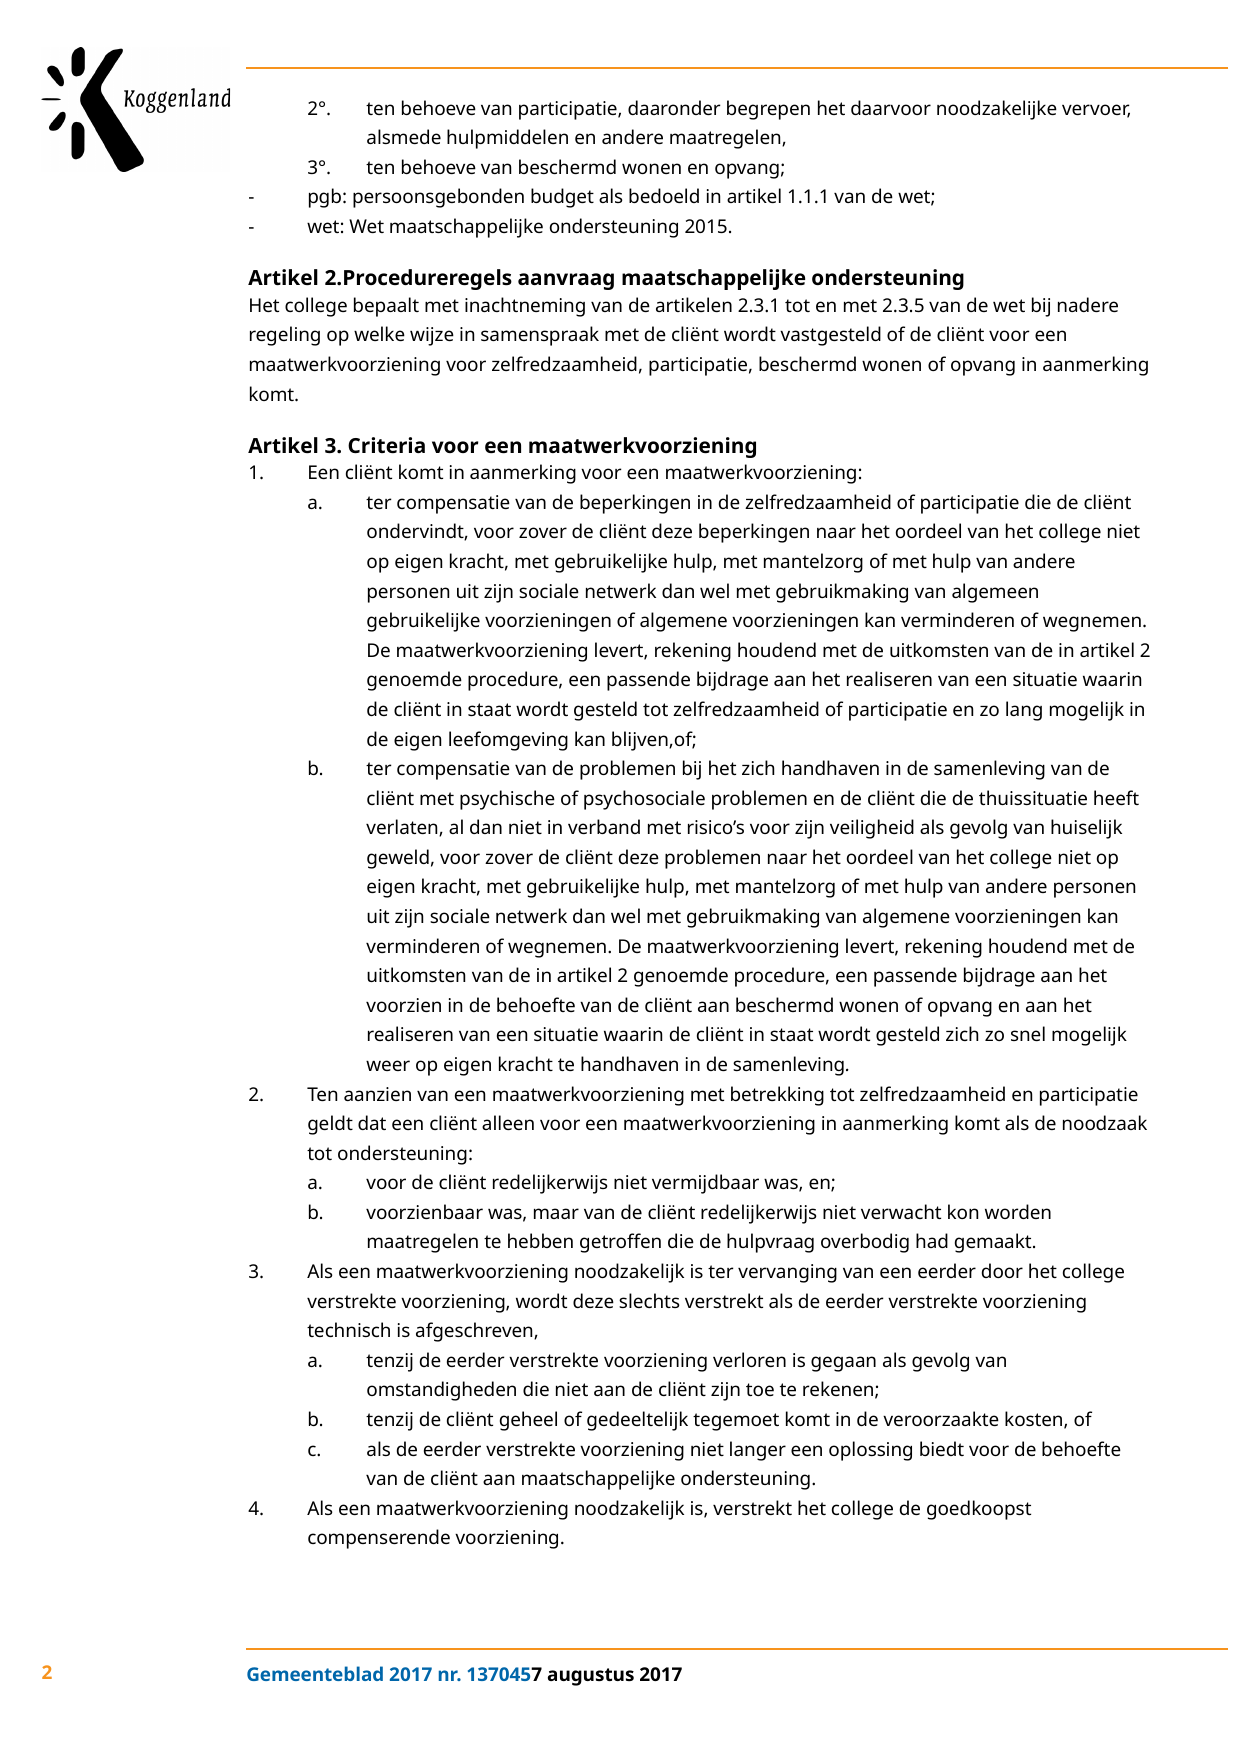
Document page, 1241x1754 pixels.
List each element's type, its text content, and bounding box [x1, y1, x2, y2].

list voorzienbaar was, maar van de cliënt redelijkerwijs niet verwacht kon worden maatregelen te hebben getroffen die de hulpvraag overbodig had gemaakt. [307, 1199, 1152, 1254]
list ter compensatie van de problemen bij het zich handhaven in de samenleving van de cliënt met psychische of psychosociale problemen en de cliënt die de thuissituatie heeft verlaten, al dan niet in verband met risico’s voor zijn veiligheid als gevolg van huiselijk geweld, voor zover de cliënt deze problemen naar het oordeel van het college niet op eigen kracht, met gebruikelijke hulp, met mantelzorg of met hulp van andere personen uit zijn sociale netwerk dan wel met gebruikmaking van algemene voorzieningen kan verminderen of wegnemen. De maatwerkvoorziening levert, rekening houdend met de uitkomsten van de in artikel 2 genoemde procedure, een passende bijdrage aan het voorzien in de behoefte van de cliënt aan beschermd wonen of opvang en aan het realiseren van een situatie waarin de cliënt in staat wordt gesteld zich zo snel mogelijk weer op eigen kracht te handhaven in de samenleving. [307, 755, 1152, 1077]
list voor de cliënt redelijkerwijs niet vermijdbaar was, en; [307, 1169, 1152, 1195]
list wet: Wet maatschappelijke ondersteuning 2015. [248, 213, 1152, 239]
list Ten aanzien van een maatwerkvoorziening met betrekking tot zelfredzaamheid en participatie geldt dat een cliënt alleen voor een maatwerkvoorziening in aanmerking komt als de noodzaak tot ondersteuning: [248, 1081, 1152, 1166]
list tenzij de cliënt geheel of gedeeltelijk tegemoet komt in de veroorzaakte kosten, of [307, 1406, 1152, 1432]
text Het college bepaalt met inachtneming van de artikelen 2.3.1 tot en met 2.3.5 van de wet bij nadere regeling op welke wijze in samenspraak met de cliënt wordt vastgesteld of de cliënt voor een maatwerkvoorziening voor zelfredzaamheid, participatie, beschermd wonen of opvang in aanmerking komt. [248, 292, 1152, 406]
list ter compensatie van de beperkingen in de zelfredzaamheid of participatie die de cliënt ondervindt, voor zover de cliënt deze beperkingen naar het oordeel van het college niet op eigen kracht, met gebruikelijke hulp, met mantelzorg of met hulp van andere personen uit zijn sociale netwerk dan wel met gebruikmaking van algemeen gebruikelijke voorzieningen of algemene voorzieningen kan verminderen of wegnemen. [307, 489, 1152, 633]
list pgb: persoonsgebonden budget als bedoeld in artikel 1.1.1 van de wet; [248, 183, 1152, 209]
list Als een maatwerkvoorziening noodzakelijk is, verstrekt het college de goedkoopst compenserende voorziening. [248, 1495, 1152, 1550]
list tenzij de eerder verstrekte voorziening verloren is gegaan als gevolg van omstandigheden die niet aan de cliënt zijn toe te rekenen; [307, 1347, 1152, 1402]
text Artikel 3. Criteria voor een maatwerkvoorziening [248, 431, 1152, 459]
text Artikel 2.Procedureregels aanvraag maatschappelijke ondersteuning [248, 263, 1152, 292]
list Als een maatwerkvoorziening noodzakelijk is ter vervanging van een eerder door het college verstrekte voorziening, wordt deze slechts verstrekt als de eerder verstrekte voorziening technisch is afgeschreven, [248, 1258, 1152, 1343]
list als de eerder verstrekte voorziening niet langer een oplossing biedt voor de behoefte van de cliënt aan maatschappelijke ondersteuning. [307, 1436, 1152, 1491]
list Een cliënt komt in aanmerking voor een maatwerkvoorziening: [248, 459, 1152, 485]
picture [41, 47, 231, 172]
list De maatwerkvoorziening levert, rekening houdend met de uitkomsten van de in artikel 2 genoemde procedure, een passende bijdrage aan het realiseren van een situatie waarin de cliënt in staat wordt gesteld tot zelfredzaamheid of participatie en zo lang mogelijk in de eigen leefomgeving kan blijven,of; [307, 637, 1152, 752]
list ten behoeve van participatie, daaronder begrepen het daarvoor noodzakelijke vervoer, alsmede hulpmiddelen en andere maatregelen, [307, 95, 1152, 150]
list ten behoeve van beschermd wonen en opvang; [307, 154, 1152, 180]
